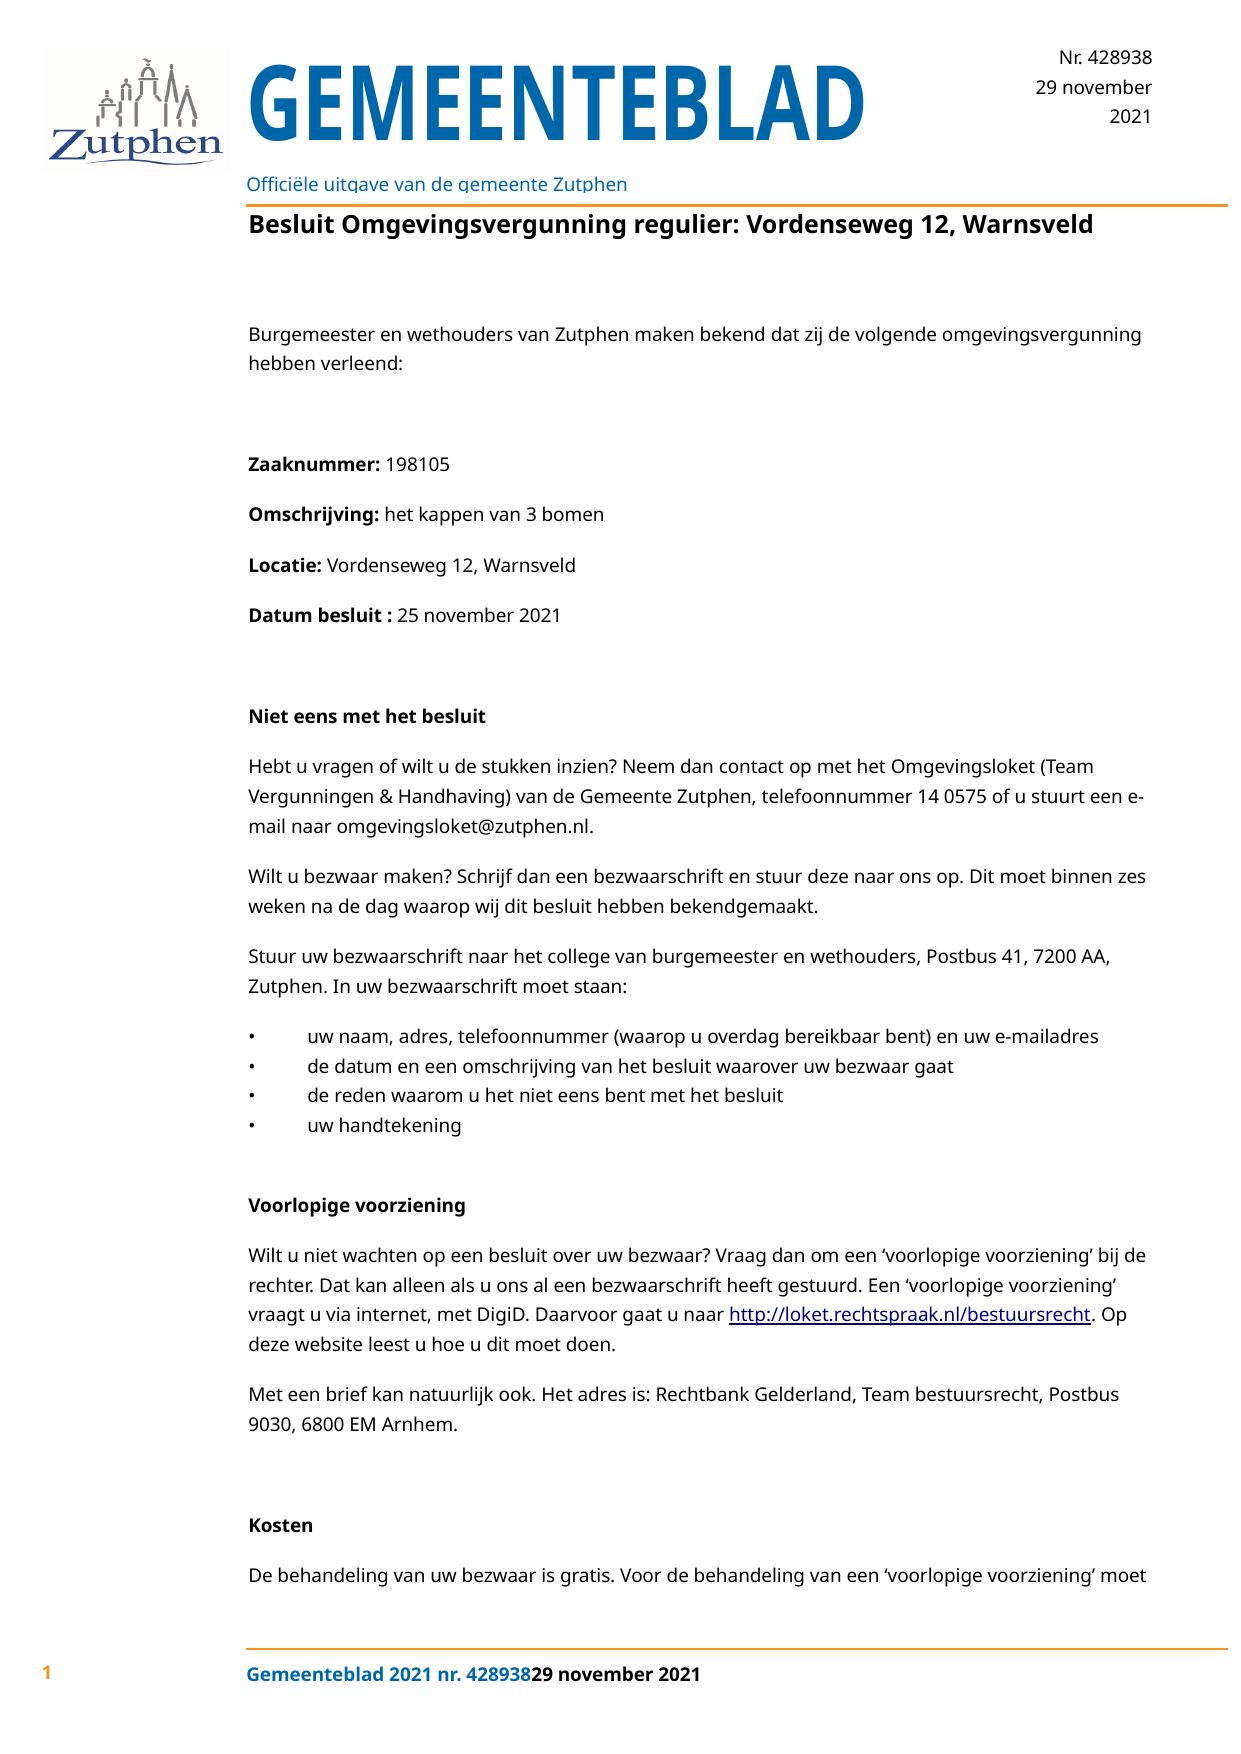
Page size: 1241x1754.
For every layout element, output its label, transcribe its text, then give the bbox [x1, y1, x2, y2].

text Voorlopige voorziening [248, 1192, 1152, 1218]
text Met een brief kan natuurlijk ook. Het adres is: Rechtbank Gelderland, Team bestuursrecht, Postbus 9030, 6800 EM Arnhem. [248, 1382, 1152, 1437]
text Wilt u niet wachten op een besluit over uw bezwaar? Vraag dan om een ‘voorlopige voorziening’ bij de rechter. Dat kan alleen als u ons al een bezwaarschrift heeft gestuurd. Een ‘voorlopige voorziening’ vraagt u via internet, met DigiD. Daarvoor gaat u naar http://loket.rechtspraak.nl/bestuursrecht. Op deze website leest u hoe u dit moet doen. [248, 1242, 1152, 1357]
text Omschrijving: het kappen van 3 bomen [248, 502, 1152, 527]
list de reden waarom u het niet eens bent met het besluit [248, 1082, 1152, 1108]
text Niet eens met het besluit [248, 703, 1152, 729]
list uw handtekening [248, 1112, 1152, 1138]
text Burgemeester en wethouders van Zutphen maken bekend dat zij de volgende omgevingsvergunning hebben verleend: [248, 321, 1152, 376]
text Zaaknummer: 198105 [248, 451, 1152, 477]
text Wilt u bezwaar maken? Schrijf dan een bezwaarschrift en stuur deze naar ons op. Dit moet binnen zes weken na de dag waarop wij dit besluit hebben bekendgemaakt. [248, 863, 1152, 918]
text Hebt u vragen of wilt u de stukken inzien? Neem dan contact op met het Omgevingsloket (Team Vergunningen & Handhaving) van de Gemeente Zutphen, telefoonnummer 14 0575 of u stuurt een e-mail naar omgevingsloket@zutphen.nl. [248, 754, 1152, 838]
text Kosten [248, 1512, 1152, 1538]
list de datum en een omschrijving van het besluit waarover uw bezwaar gaat [248, 1053, 1152, 1078]
list uw naam, adres, telefoonnummer (waarop u overdag bereikbaar bent) en uw e-mailadres [248, 1023, 1152, 1049]
text Datum besluit : 25 november 2021 [248, 602, 1152, 628]
text De behandeling van uw bezwaar is gratis. Voor de behandeling van een ‘voorlopige voorziening’ moet [248, 1562, 1152, 1588]
text Besluit Omgevingsvergunning regulier: Vordenseweg 12, Warnsveld [248, 207, 1152, 241]
text Locatie: Vordenseweg 12, Warnsveld [248, 552, 1152, 578]
picture [41, 47, 231, 172]
text Stuur uw bezwaarschrift naar het college van burgemeester en wethouders, Postbus 41, 7200 AA, Zutphen. In uw bezwaarschrift moet staan: [248, 943, 1152, 998]
